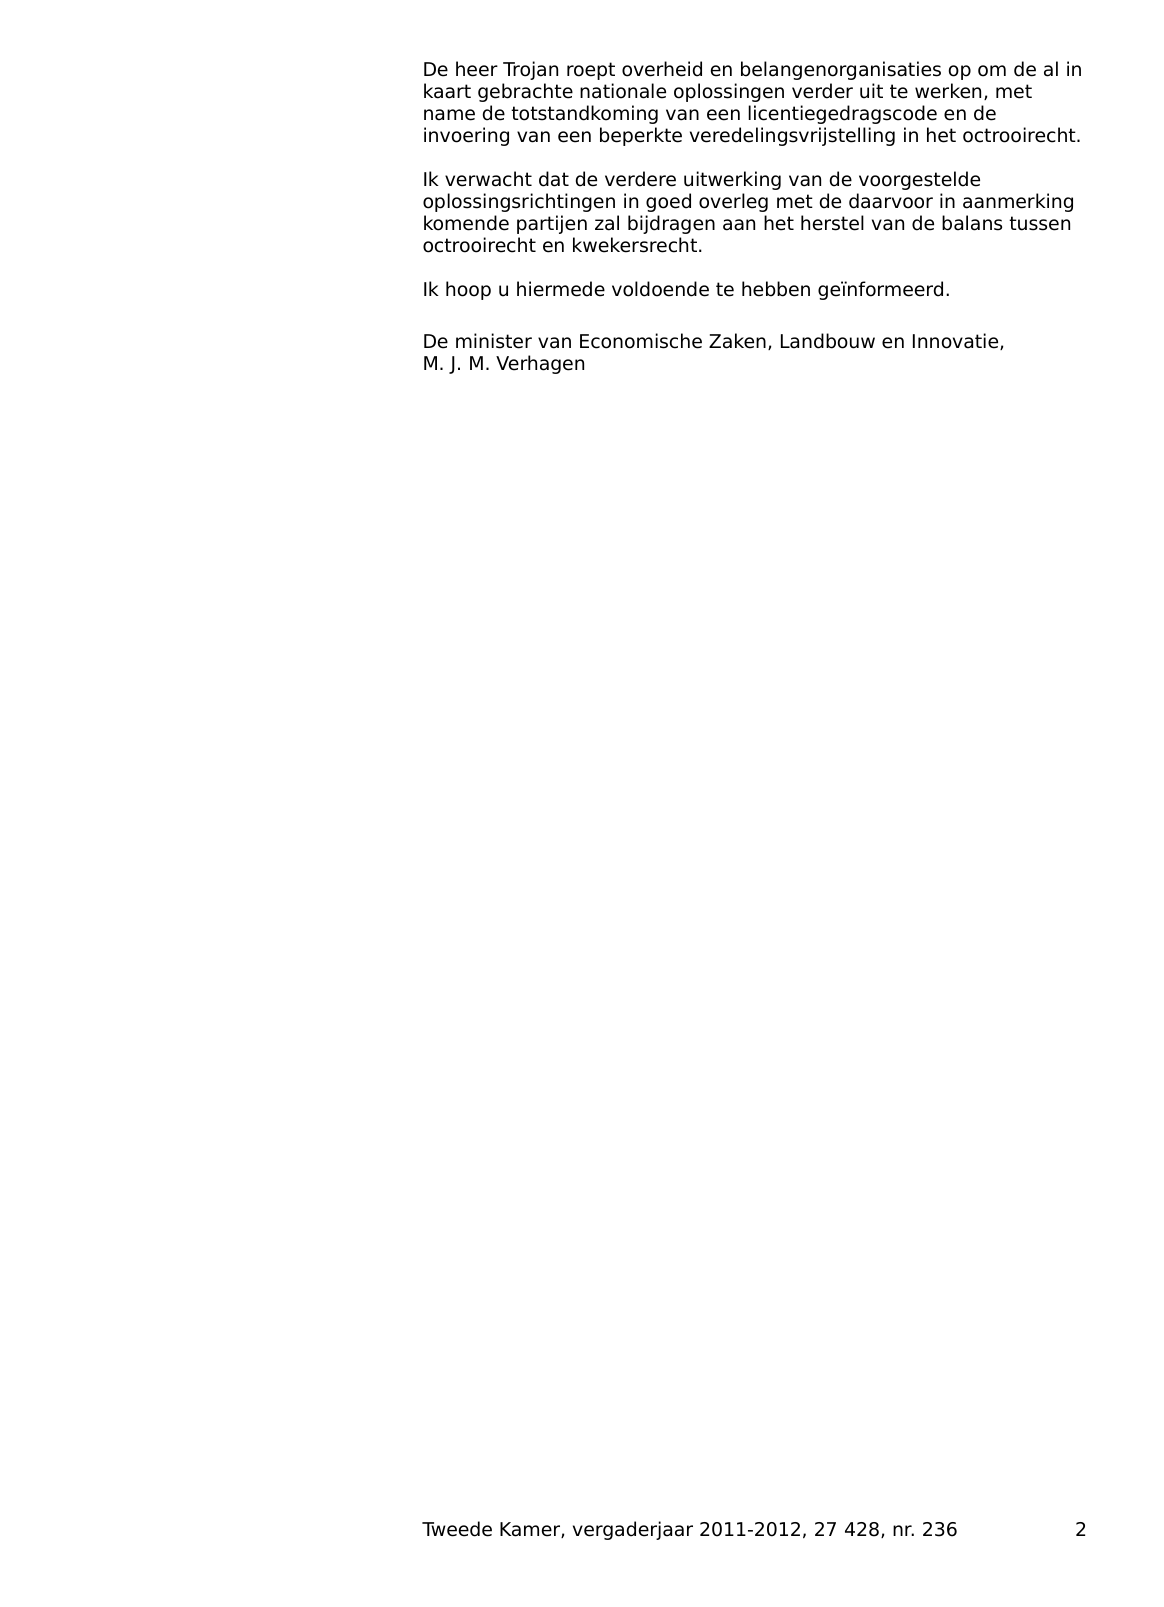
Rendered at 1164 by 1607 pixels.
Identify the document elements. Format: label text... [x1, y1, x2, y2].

text Ik verwacht dat de verdere uitwerking van de voorgestelde oplossingsrichtingen in goed overleg met de daarvoor in aanmerking komende partijen zal bijdragen aan het herstel van de balans tussen octrooirecht en kwekersrecht. [422, 169, 1087, 257]
text De heer Trojan roept overheid en belangenorganisaties op om de al in kaart gebrachte nationale oplossingen verder uit te werken, met name de totstandkoming van een licentiegedragscode en de invoering van een beperkte veredelingsvrijstelling in het octrooirecht. [422, 59, 1087, 147]
text Ik hoop u hiermede voldoende te hebben geïnformeerd. [422, 279, 1087, 301]
text De minister van Economische Zaken, Landbouw en Innovatie, M. J. M. Verhagen [422, 331, 1087, 375]
